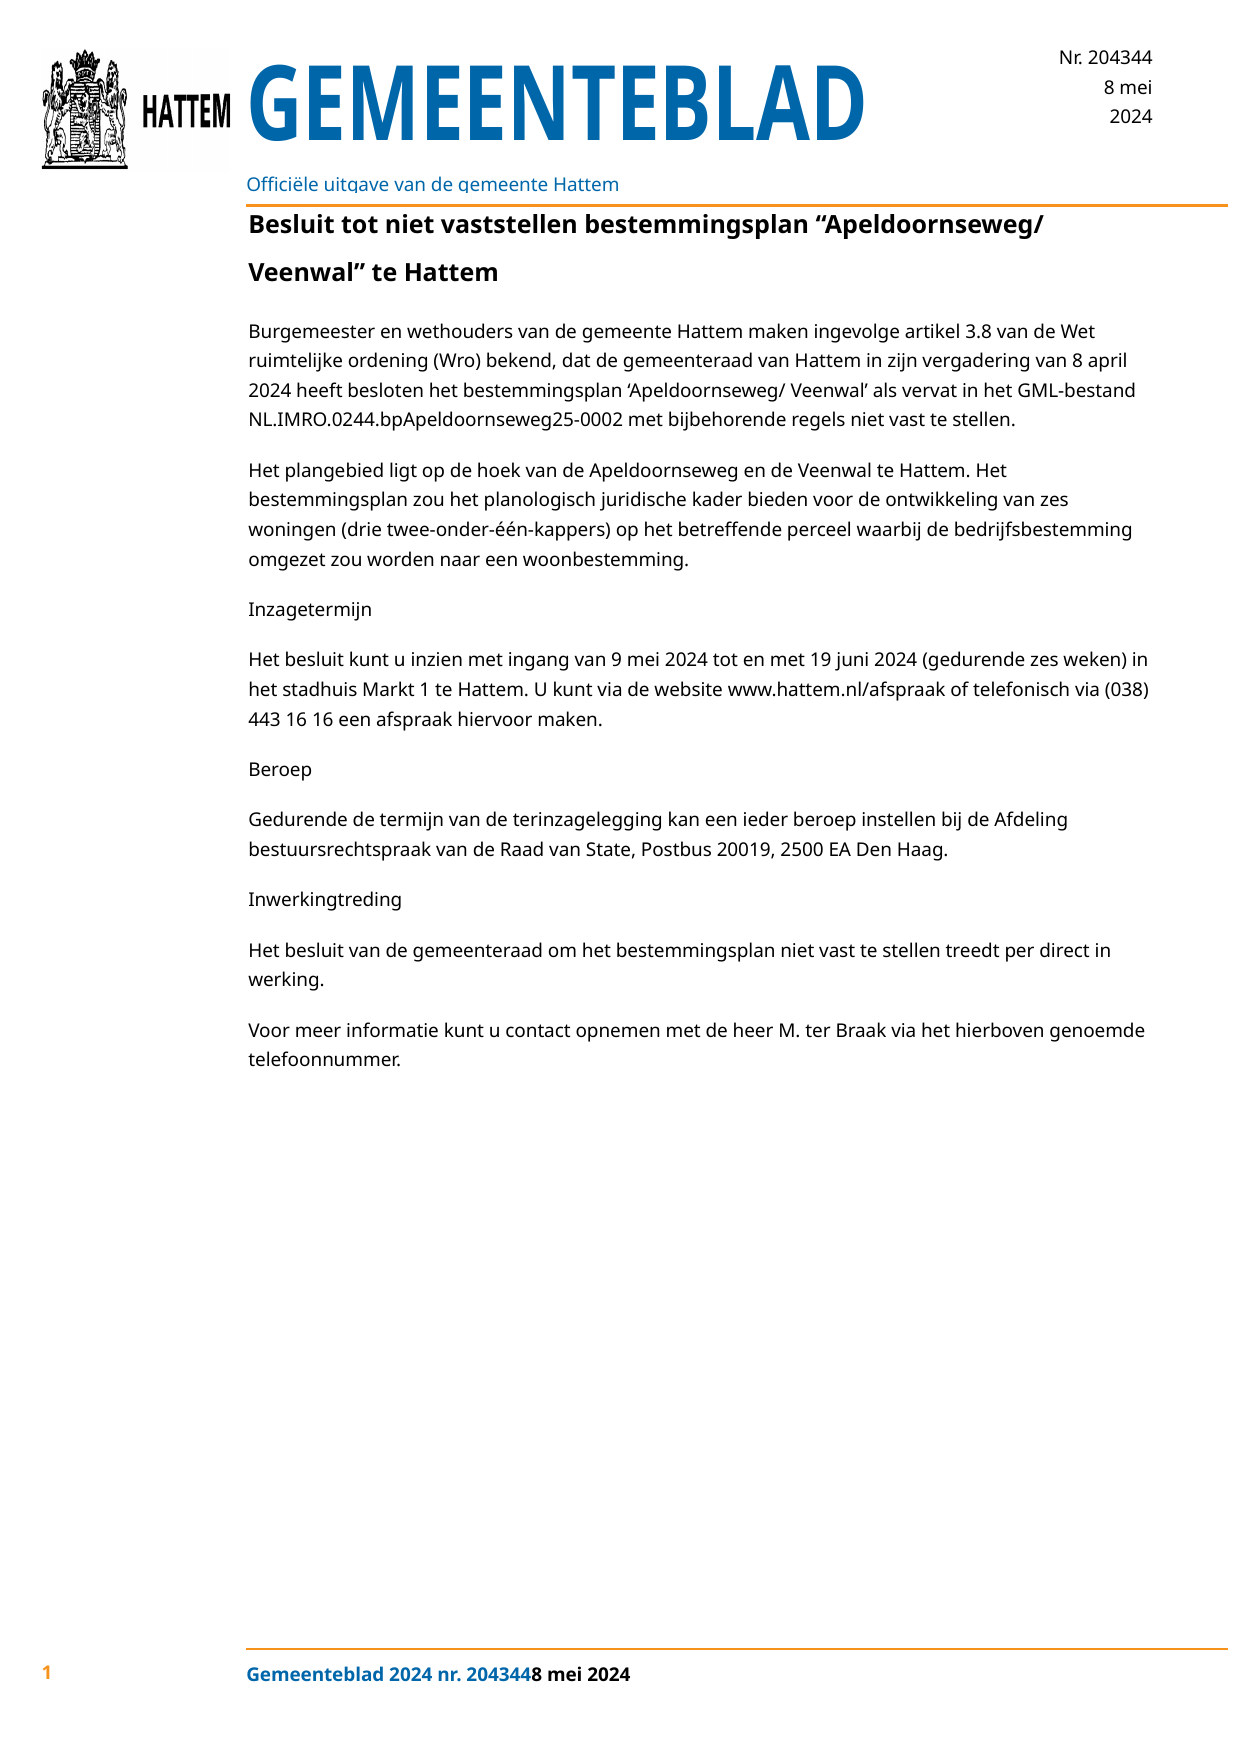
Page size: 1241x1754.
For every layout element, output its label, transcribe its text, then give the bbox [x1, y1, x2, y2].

text Besluit tot niet vaststellen bestemmingsplan “Apeldoornseweg/ Veenwal” te Hattem [248, 207, 1152, 288]
text Inzagetermijn [248, 596, 1152, 622]
text Voor meer informatie kunt u contact opnemen met de heer M. ter Braak via het hierboven genoemde telefoonnummer. [248, 1017, 1152, 1072]
text Inwerkingtreding [248, 887, 1152, 912]
picture [41, 47, 231, 172]
text Het besluit kunt u inzien met ingang van 9 mei 2024 tot en met 19 juni 2024 (gedurende zes weken) in het stadhuis Markt 1 te Hattem. U kunt via de website www.hattem.nl/afspraak of telefonisch via (038) 443 16 16 een afspraak hiervoor maken. [248, 647, 1152, 732]
text Het plangebied ligt op de hoek van de Apeldoornseweg en de Veenwal te Hattem. Het bestemmingsplan zou het planologisch juridische kader bieden voor de ontwikkeling van zes woningen (drie twee-onder-één-kappers) op het betreffende perceel waarbij de bedrijfsbestemming omgezet zou worden naar een woonbestemming. [248, 457, 1152, 572]
text Beroep [248, 756, 1152, 782]
text Gedurende de termijn van de terinzagelegging kan een ieder beroep instellen bij de Afdeling bestuursrechtspraak van de Raad van State, Postbus 20019, 2500 EA Den Haag. [248, 807, 1152, 862]
text Het besluit van de gemeenteraad om het bestemmingsplan niet vast te stellen treedt per direct in werking. [248, 937, 1152, 992]
text Burgemeester en wethouders van de gemeente Hattem maken ingevolge artikel 3.8 van de Wet ruimtelijke ordening (Wro) bekend, dat de gemeenteraad van Hattem in zijn vergadering van 8 april 2024 heeft besloten het bestemmingsplan ‘Apeldoornseweg/ Veenwal’ als vervat in het GML-bestand NL.IMRO.0244.bpApeldoornseweg25-0002 met bijbehorende regels niet vast te stellen. [248, 318, 1152, 432]
